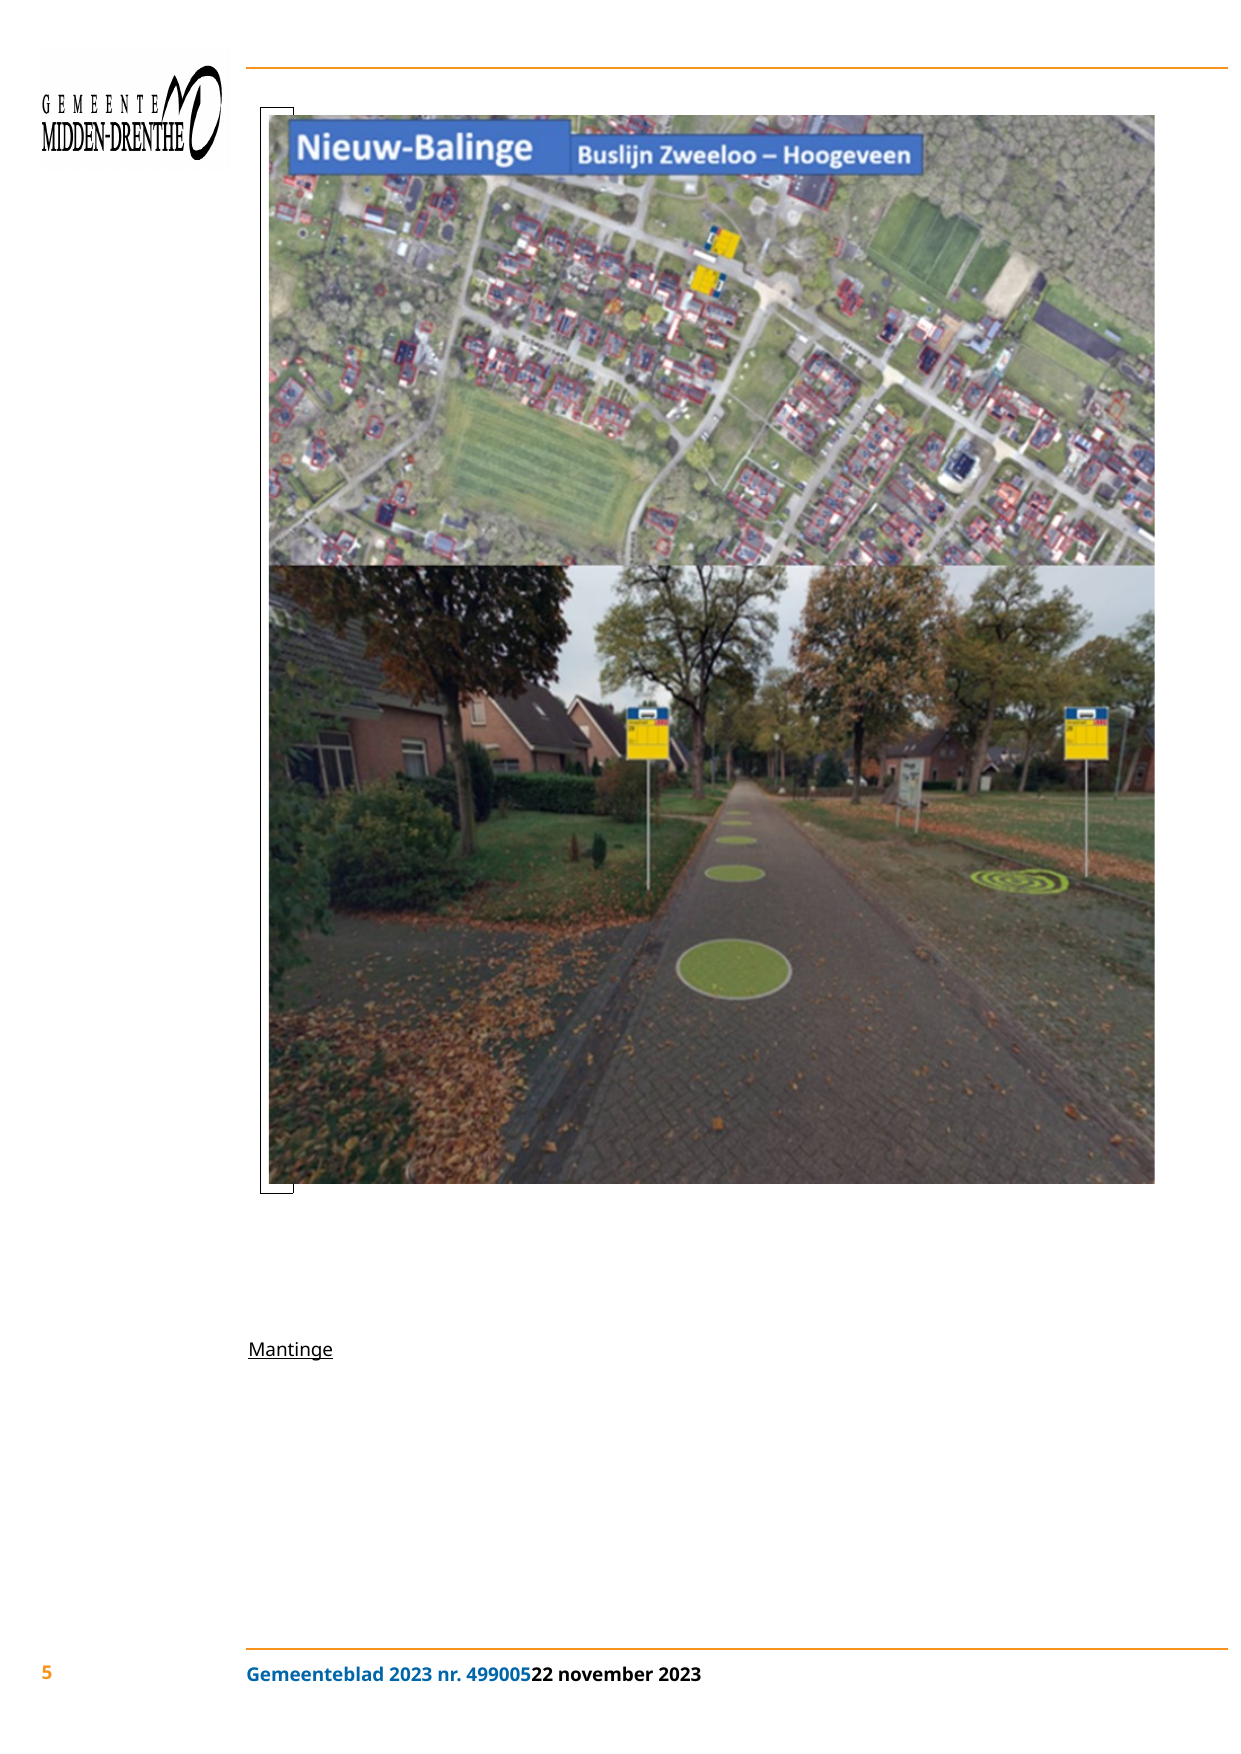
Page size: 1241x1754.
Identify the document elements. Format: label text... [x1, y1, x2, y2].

picture [41, 47, 231, 172]
text Mantinge [248, 1336, 1152, 1362]
picture [268, 115, 1155, 1184]
